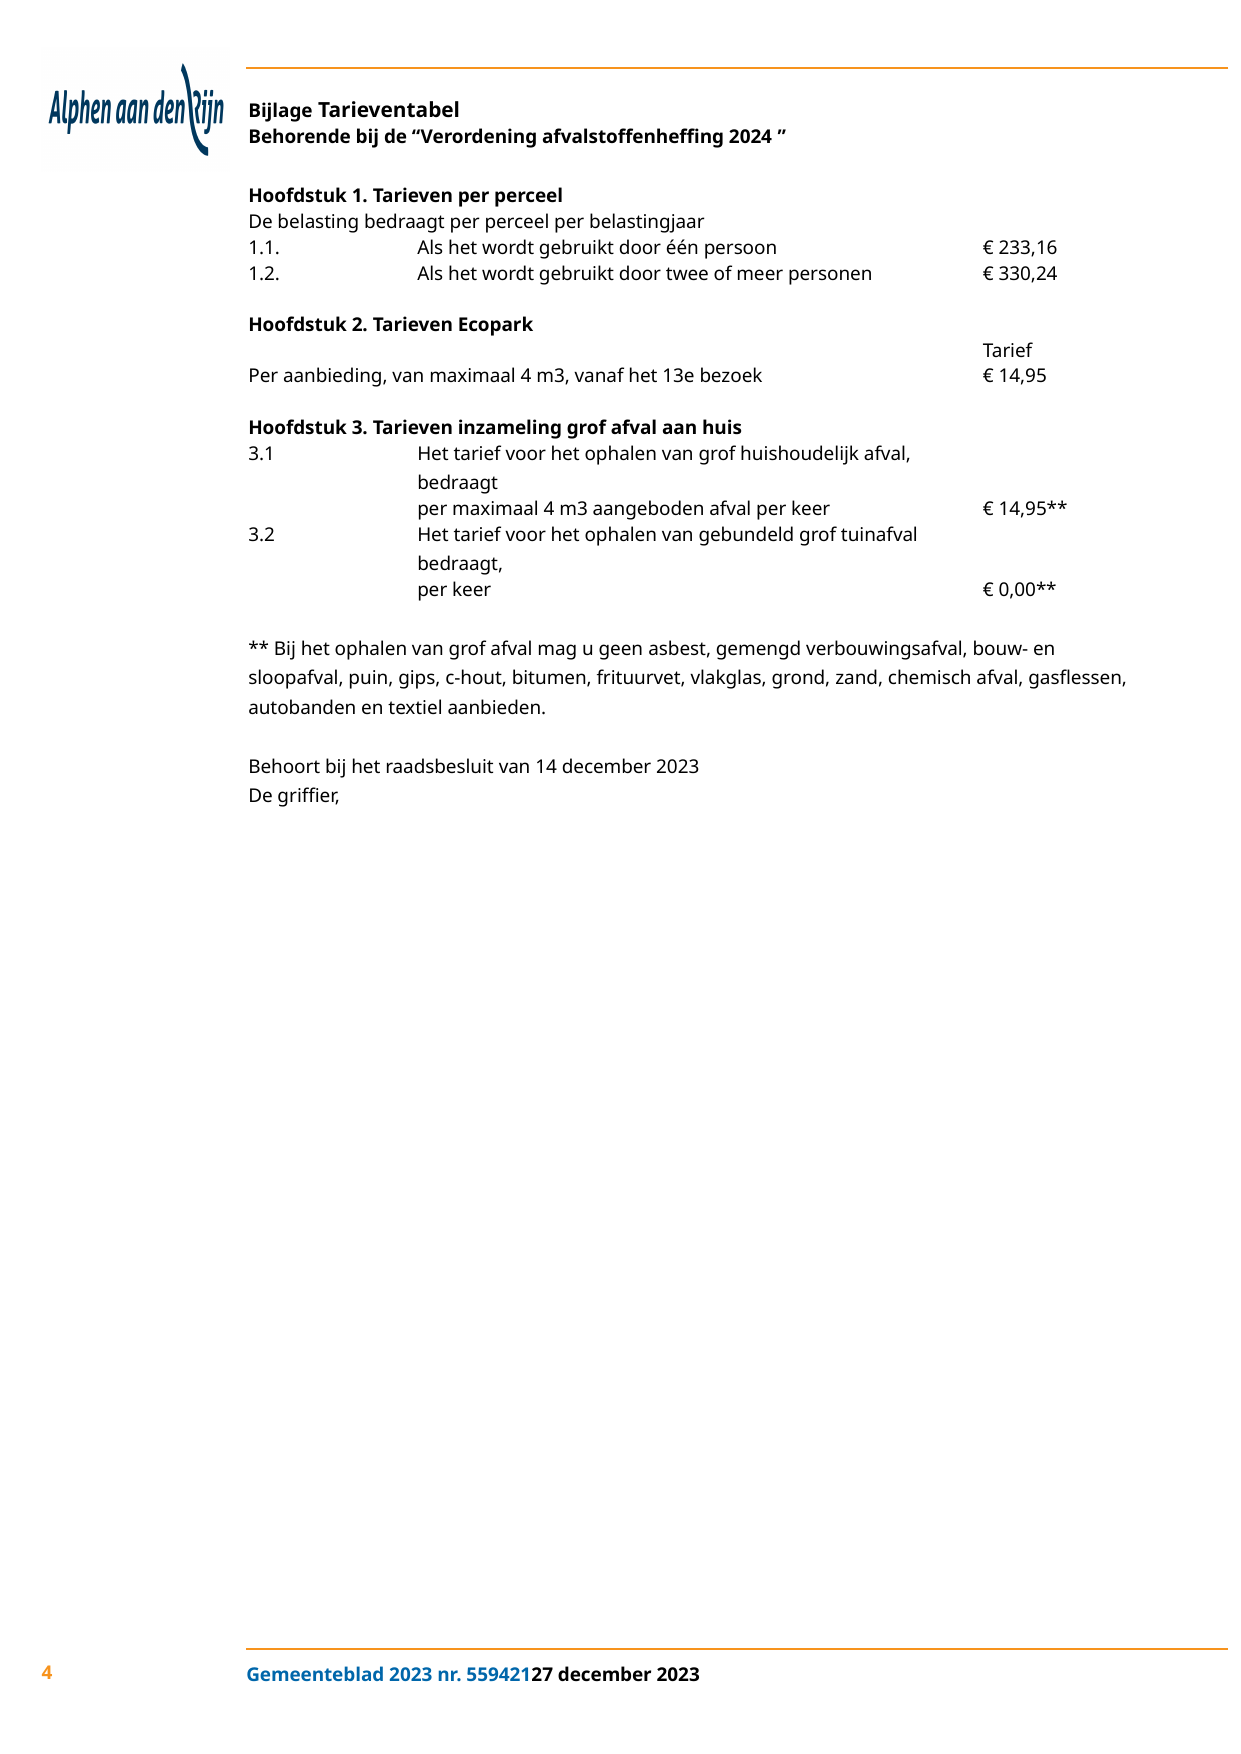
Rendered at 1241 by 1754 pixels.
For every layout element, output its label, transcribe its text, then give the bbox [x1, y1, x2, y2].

table_cell Per aanbieding, van maximaal 4 m3, vanaf het 13e bezoek [248, 363, 983, 388]
table_cell [248, 337, 417, 363]
text ** Bij het ophalen van grof afval mag u geen asbest, gemengd verbouwingsafval, bouw- en sloopafval, puin, gips, c-hout, bitumen, frituurvet, vlakglas, grond, zand, chemisch afval, gasflessen, autobanden en textiel aanbieden. [248, 635, 1152, 720]
table_cell € 14,95** [983, 495, 1152, 521]
table_cell [417, 337, 983, 363]
table_cell [983, 440, 1152, 495]
table_cell [983, 521, 1152, 576]
text Behoort bij het raadsbesluit van 14 december 2023 [248, 753, 1152, 779]
table_cell [417, 389, 983, 414]
table_cell € 330,24 [983, 260, 1152, 286]
table_cell Als het wordt gebruikt door twee of meer personen [417, 260, 983, 286]
table_cell Als het wordt gebruikt door één persoon [417, 234, 983, 260]
table_cell [983, 311, 1152, 337]
table_cell [248, 576, 417, 602]
table_header [983, 183, 1152, 208]
table_cell 3.1 [248, 440, 417, 495]
picture [41, 47, 231, 172]
table_cell [248, 389, 417, 414]
table_cell [417, 286, 983, 311]
table_cell Het tarief voor het ophalen van gebundeld grof tuinafval bedraagt, [417, 521, 983, 576]
table_cell € 233,16 [983, 234, 1152, 260]
table_cell [983, 414, 1152, 440]
table_cell Tarief [983, 337, 1152, 363]
table_cell 3.2 [248, 521, 417, 576]
table_cell € 0,00** [983, 576, 1152, 602]
table_cell per maximaal 4 m3 aangeboden afval per keer [417, 495, 983, 521]
table_cell Hoofdstuk 2. Tarieven Ecopark [248, 311, 983, 337]
table_cell [248, 286, 417, 311]
table_cell Het tarief voor het ophalen van grof huishoudelijk afval, bedraagt [417, 440, 983, 495]
text De griffier, [248, 783, 1152, 808]
table_cell Hoofdstuk 3. Tarieven inzameling grof afval aan huis [248, 414, 983, 440]
table_header Hoofdstuk 1. Tarieven per perceel [248, 183, 983, 208]
text Behorende bij de “Verordening afvalstoffenheffing 2024 ” [248, 123, 1152, 149]
table_cell De belasting bedraagt per perceel per belastingjaar [248, 208, 983, 234]
table_cell [983, 286, 1152, 311]
table_cell [983, 208, 1152, 234]
table_cell 1.2. [248, 260, 417, 286]
table_cell € 14,95 [983, 363, 1152, 388]
table_cell [983, 389, 1152, 414]
text Bijlage Tarieventabel [248, 95, 1152, 123]
table_cell per keer [417, 576, 983, 602]
table_cell 1.1. [248, 234, 417, 260]
table_cell [248, 495, 417, 521]
